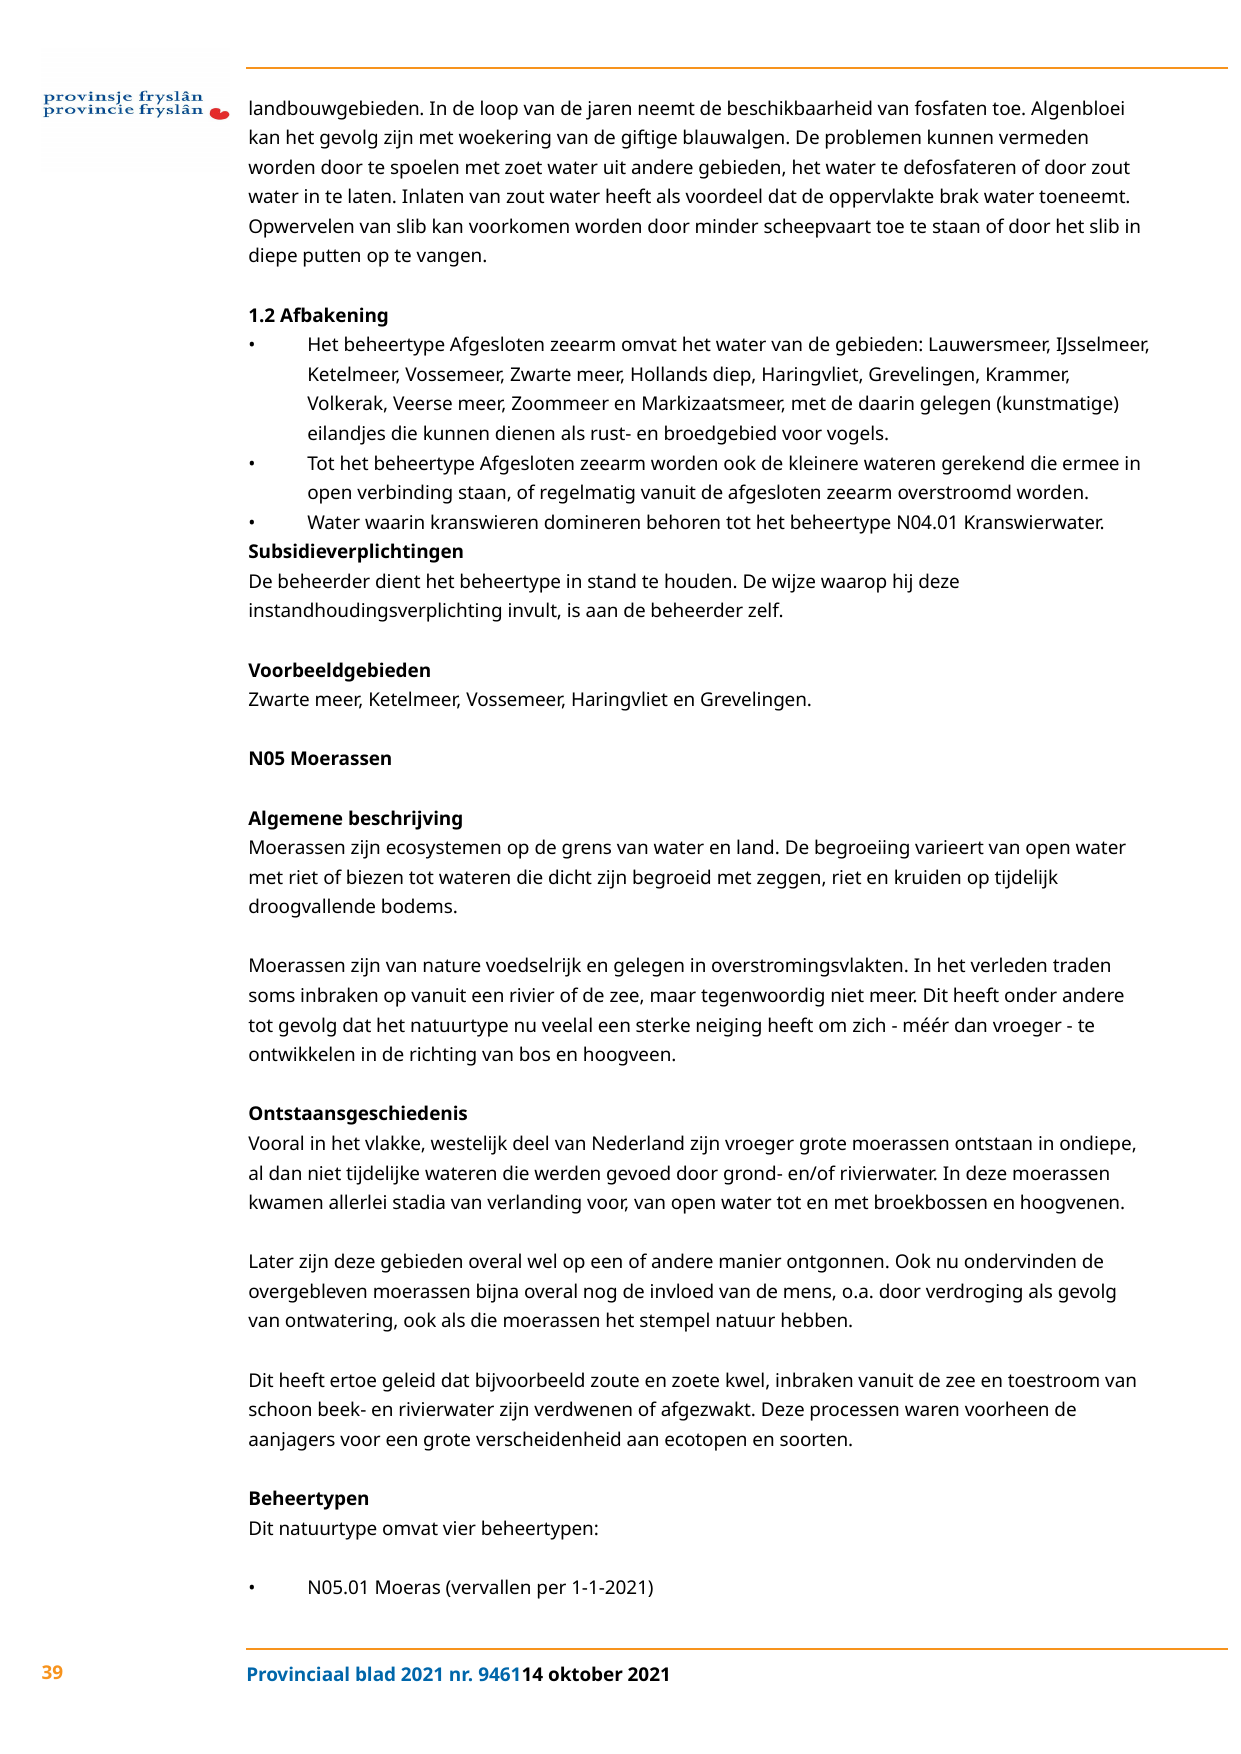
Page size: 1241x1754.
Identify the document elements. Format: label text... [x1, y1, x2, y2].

text Moerassen zijn van nature voedselrijk en gelegen in overstromingsvlakten. In het verleden traden soms inbraken op vanuit een rivier of de zee, maar tegenwoordig niet meer. Dit heeft onder andere tot gevolg dat het natuurtype nu veelal een sterke neiging heeft om zich - méér dan vroeger - te ontwikkelen in de richting van bos en hoogveen. [248, 953, 1152, 1067]
list Het beheertype Afgesloten zeearm omvat het water van de gebieden: Lauwersmeer, IJsselmeer, Ketelmeer, Vossemeer, Zwarte meer, Hollands diep, Haringvliet, Grevelingen, Krammer, Volkerak, Veerse meer, Zoommeer en Markizaatsmeer, met de daarin gelegen (kunstmatige) eilandjes die kunnen dienen als rust- en broedgebied voor vogels. [248, 331, 1152, 446]
list Tot het beheertype Afgesloten zeearm worden ook de kleinere wateren gerekend die ermee in open verbinding staan, of regelmatig vanuit de afgesloten zeearm overstroomd worden. [248, 450, 1152, 505]
text N05 Moerassen [248, 746, 1152, 771]
picture [41, 47, 231, 172]
text Zwarte meer, Ketelmeer, Vossemeer, Haringvliet en Grevelingen. [248, 686, 1152, 712]
text De beheerder dient het beheertype in stand te houden. De wijze waarop hij deze instandhoudingsverplichting invult, is aan de beheerder zelf. [248, 568, 1152, 623]
text Vooral in het vlakke, westelijk deel van Nederland zijn vroeger grote moerassen ontstaan in ondiepe, al dan niet tijdelijke wateren die werden gevoed door grond- en/of rivierwater. In deze moerassen kwamen allerlei stadia van verlanding voor, van open water tot en met broekbossen en hoogvenen. [248, 1130, 1152, 1215]
list N05.01 Moeras (vervallen per 1-1-2021) [248, 1574, 1152, 1600]
text Moerassen zijn ecosystemen op de grens van water en land. De begroeiing varieert van open water met riet of biezen tot wateren die dicht zijn begroeid met zeggen, riet en kruiden op tijdelijk droogvallende bodems. [248, 834, 1152, 919]
text Ontstaansgeschiedenis [248, 1101, 1152, 1126]
list Water waarin kranswieren domineren behoren tot het beheertype N04.01 Kranswierwater. [248, 509, 1152, 535]
text Dit natuurtype omvat vier beheertypen: [248, 1515, 1152, 1541]
text Later zijn deze gebieden overal wel op een of andere manier ontgonnen. Ook nu ondervinden de overgebleven moerassen bijna overal nog de invloed van de mens, o.a. door verdroging als gevolg van ontwatering, ook als die moerassen het stempel natuur hebben. [248, 1248, 1152, 1333]
text 1.2 Afbakening [248, 302, 1152, 328]
text Subsidieverplichtingen [248, 538, 1152, 564]
text Dit heeft ertoe geleid dat bijvoorbeeld zoute en zoete kwel, inbraken vanuit de zee en toestroom van schoon beek- en rivierwater zijn verdwenen of afgezwakt. Deze processen waren voorheen de aanjagers voor een grote verscheidenheid aan ecotopen en soorten. [248, 1367, 1152, 1452]
text Beheertypen [248, 1485, 1152, 1511]
text Algemene beschrijving [248, 805, 1152, 831]
text landbouwgebieden. In de loop van de jaren neemt de beschikbaarheid van fosfaten toe. Algenbloei kan het gevolg zijn met woekering van de giftige blauwalgen. De problemen kunnen vermeden worden door te spoelen met zoet water uit andere gebieden, het water te defosfateren of door zout water in te laten. Inlaten van zout water heeft als voordeel dat de oppervlakte brak water toeneemt. Opwervelen van slib kan voorkomen worden door minder scheepvaart toe te staan of door het slib in diepe putten op te vangen. [248, 95, 1152, 268]
text Voorbeeldgebieden [248, 657, 1152, 683]
